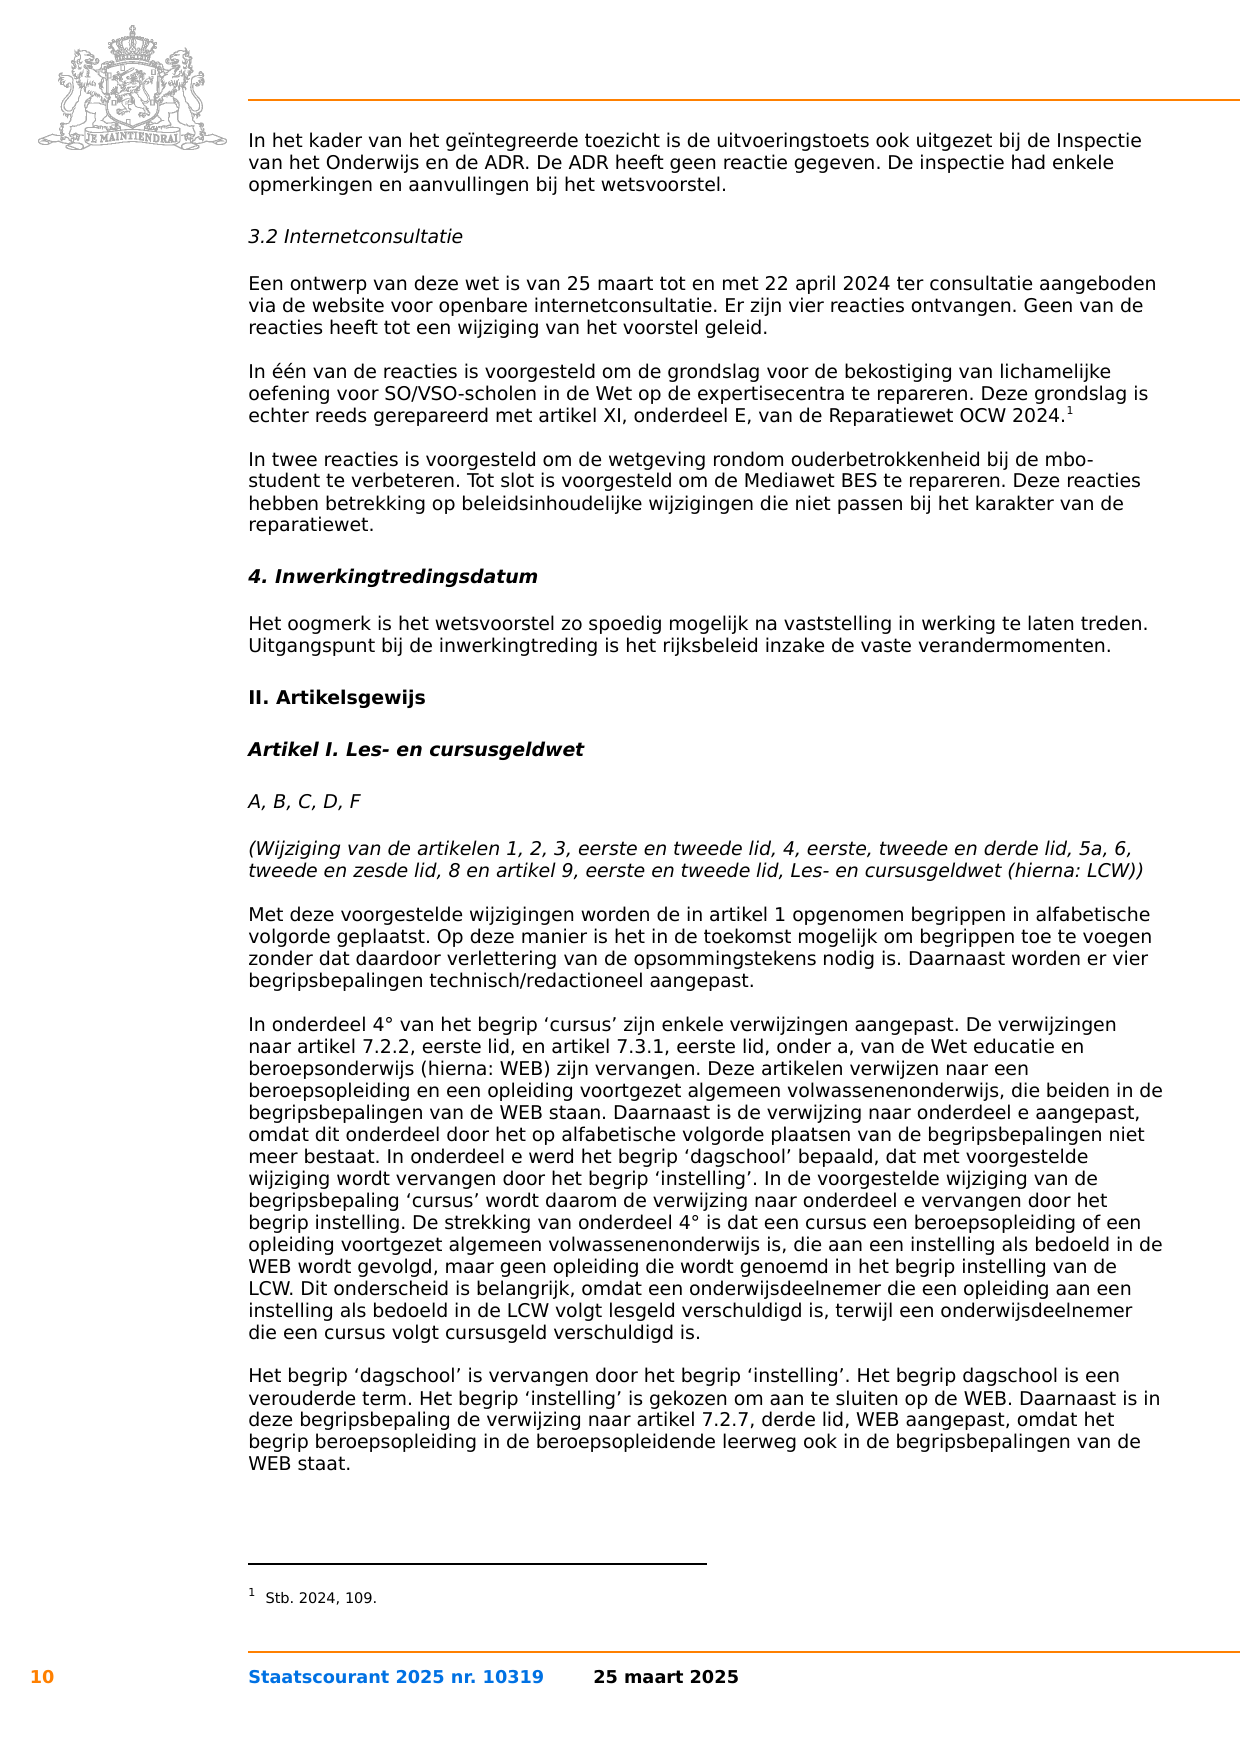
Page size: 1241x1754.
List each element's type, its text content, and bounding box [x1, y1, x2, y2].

picture [38, 25, 227, 150]
text Met deze voorgestelde wijzigingen worden de in artikel 1 opgenomen begrippen in alfabetische volgorde geplaatst. Op deze manier is het in de toekomst mogelijk om begrippen toe te voegen zonder dat daardoor verlettering van de opsommingstekens nodig is. Daarnaast worden er vier begripsbepalingen technisch/redactioneel aangepast. [248, 904, 1163, 992]
text Het begrip ‘dagschool’ is vervangen door het begrip ‘instelling’. Het begrip dagschool is een verouderde term. Het begrip ‘instelling’ is gekozen om aan te sluiten op de WEB. Daarnaast is in deze begripsbepaling de verwijzing naar artikel 7.2.7, derde lid, WEB aangepast, omdat het begrip beroepsopleiding in de beroepsopleidende leerweg ook in de begripsbepalingen van de WEB staat. [248, 1365, 1163, 1475]
subtitle A, B, C, D, F [248, 791, 1163, 813]
subtitle Artikel I. Les- en cursusgeldwet [248, 739, 1163, 761]
text Een ontwerp van deze wet is van 25 maart tot en met 22 april 2024 ter consultatie aangeboden via de website voor openbare internetconsultatie. Er zijn vier reacties ontvangen. Geen van de reacties heeft tot een wijziging van het voorstel geleid. [248, 273, 1163, 339]
subtitle II. Artikelsgewijs [248, 687, 1163, 709]
text In één van de reacties is voorgesteld om de grondslag voor de bekostiging van lichamelijke oefening voor SO/VSO-scholen in de Wet op de expertisecentra te repareren. Deze grondslag is echter reeds gerepareerd met artikel XI, onderdeel E, van de Reparatiewet OCW 2024. [248, 361, 1163, 427]
text Stb. 2024, 109. [248, 1586, 1163, 1608]
text In twee reacties is voorgesteld om de wetgeving rondom ouderbetrokkenheid bij de mbo-student te verbeteren. Tot slot is voorgesteld om de Mediawet BES te repareren. Deze reacties hebben betrekking op beleidsinhoudelijke wijzigingen die niet passen bij het karakter van de reparatiewet. [248, 448, 1163, 536]
text (Wijziging van de artikelen 1, 2, 3, eerste en tweede lid, 4, eerste, tweede en derde lid, 5a, 6, tweede en zesde lid, 8 en artikel 9, eerste en tweede lid, Les- en cursusgeldwet (hierna: LCW)) [248, 838, 1163, 882]
subtitle 3.2 Internetconsultatie [248, 226, 1163, 248]
text Het oogmerk is het wetsvoorstel zo spoedig mogelijk na vaststelling in werking te laten treden. Uitgangspunt bij de inwerkingtreding is het rijksbeleid inzake de vaste verandermomenten. [248, 613, 1163, 657]
text In het kader van het geïntegreerde toezicht is de uitvoeringstoets ook uitgezet bij de Inspectie van het Onderwijs en de ADR. De ADR heeft geen reactie gegeven. De inspectie had enkele opmerkingen en aanvullingen bij het wetsvoorstel. [248, 130, 1163, 196]
text In onderdeel 4° van het begrip ‘cursus’ zijn enkele verwijzingen aangepast. De verwijzingen naar artikel 7.2.2, eerste lid, en artikel 7.3.1, eerste lid, onder a, van de Wet educatie en beroepsonderwijs (hierna: WEB) zijn vervangen. Deze artikelen verwijzen naar een beroepsopleiding en een opleiding voortgezet algemeen volwassenenonderwijs, die beiden in de begripsbepalingen van de WEB staan. Daarnaast is de verwijzing naar onderdeel e aangepast, omdat dit onderdeel door het op alfabetische volgorde plaatsen van de begripsbepalingen niet meer bestaat. In onderdeel e werd het begrip ‘dagschool’ bepaald, dat met voorgestelde wijziging wordt vervangen door het begrip ‘instelling’. In de voorgestelde wijziging van de begripsbepaling ‘cursus’ wordt daarom de verwijzing naar onderdeel e vervangen door het begrip instelling. De strekking van onderdeel 4° is dat een cursus een beroepsopleiding of een opleiding voortgezet algemeen volwassenenonderwijs is, die aan een instelling als bedoeld in de WEB wordt gevolgd, maar geen opleiding die wordt genoemd in het begrip instelling van de LCW. Dit onderscheid is belangrijk, omdat een onderwijsdeelnemer die een opleiding aan een instelling als bedoeld in de LCW volgt lesgeld verschuldigd is, terwijl een onderwijsdeelnemer die een cursus volgt cursusgeld verschuldigd is. [248, 1014, 1163, 1343]
subtitle 4. Inwerkingtredingsdatum [248, 566, 1163, 588]
